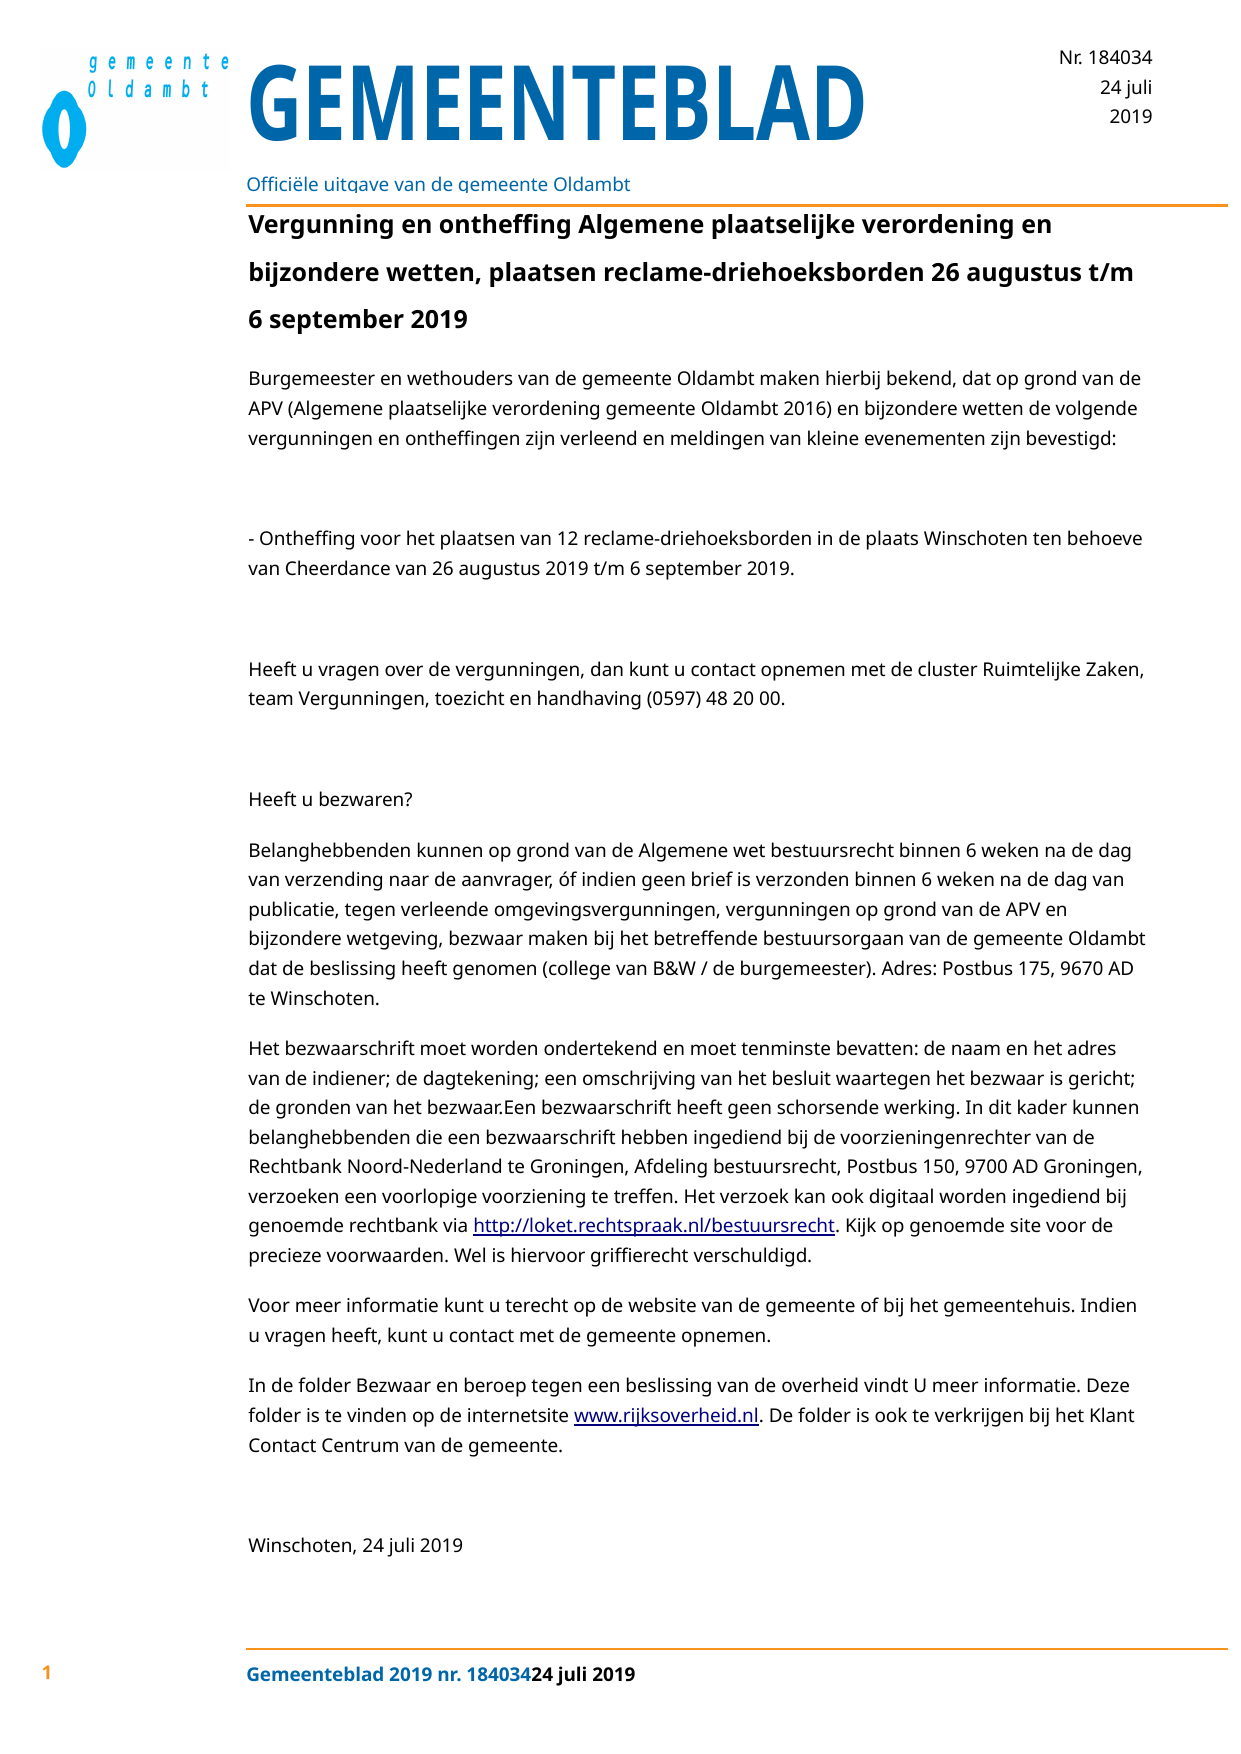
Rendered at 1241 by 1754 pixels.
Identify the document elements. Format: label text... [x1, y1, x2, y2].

picture [41, 47, 231, 172]
text Belanghebbenden kunnen op grond van de Algemene wet bestuursrecht binnen 6 weken na de dag van verzending naar de aanvrager, óf indien geen brief is verzonden binnen 6 weken na de dag van publicatie, tegen verleende omgevingsvergunningen, vergunningen op grond van de APV en bijzondere wetgeving, bezwaar maken bij het betreffende bestuursorgaan van de gemeente Oldambt dat de beslissing heeft genomen (college van B&W / de burgemeester). Adres: Postbus 175, 9670 AD te Winschoten. [248, 837, 1152, 1010]
text Burgemeester en wethouders van de gemeente Oldambt maken hierbij bekend, dat op grond van de APV (Algemene plaatselijke verordening gemeente Oldambt 2016) en bijzondere wetten de volgende vergunningen en ontheffingen zijn verleend en meldingen van kleine evenementen zijn bevestigd: [248, 366, 1152, 450]
text Winschoten, 24 juli 2019 [248, 1533, 1152, 1558]
text Het bezwaarschrift moet worden ondertekend en moet tenminste bevatten: de naam en het adres van de indiener; de dagtekening; een omschrijving van het besluit waartegen het bezwaar is gericht; de gronden van het bezwaar.Een bezwaarschrift heeft geen schorsende werking. In dit kader kunnen belanghebbenden die een bezwaarschrift hebben ingediend bij de voorzieningenrechter van de Rechtbank Noord-Nederland te Groningen, Afdeling bestuursrecht, Postbus 150, 9700 AD Groningen, verzoeken een voorlopige voorziening te treffen. Het verzoek kan ook digitaal worden ingediend bij genoemde rechtbank via http://loket.rechtspraak.nl/bestuursrecht. Kijk op genoemde site voor de precieze voorwaarden. Wel is hiervoor griffierecht verschuldigd. [248, 1035, 1152, 1268]
text Voor meer informatie kunt u terecht op de website van de gemeente of bij het gemeentehuis. Indien u vragen heeft, kunt u contact met de gemeente opnemen. [248, 1293, 1152, 1348]
text - Ontheffing voor het plaatsen van 12 reclame-driehoeksborden in de plaats Winschoten ten behoeve van Cheerdance van 26 augustus 2019 t/m 6 september 2019. [248, 526, 1152, 581]
text In de folder Bezwaar en beroep tegen een beslissing van de overheid vindt U meer informatie. Deze folder is te vinden op de internetsite www.rijksoverheid.nl. De folder is ook te verkrijgen bij het Klant Contact Centrum van de gemeente. [248, 1373, 1152, 1457]
text Vergunning en ontheffing Algemene plaatselijke verordening en bijzondere wetten, plaatsen reclame-driehoeksborden 26 augustus t/m 6 september 2019 [248, 207, 1152, 336]
text Heeft u vragen over de vergunningen, dan kunt u contact opnemen met de cluster Ruimtelijke Zaken, team Vergunningen, toezicht en handhaving (0597) 48 20 00. [248, 656, 1152, 711]
text Heeft u bezwaren? [248, 786, 1152, 812]
